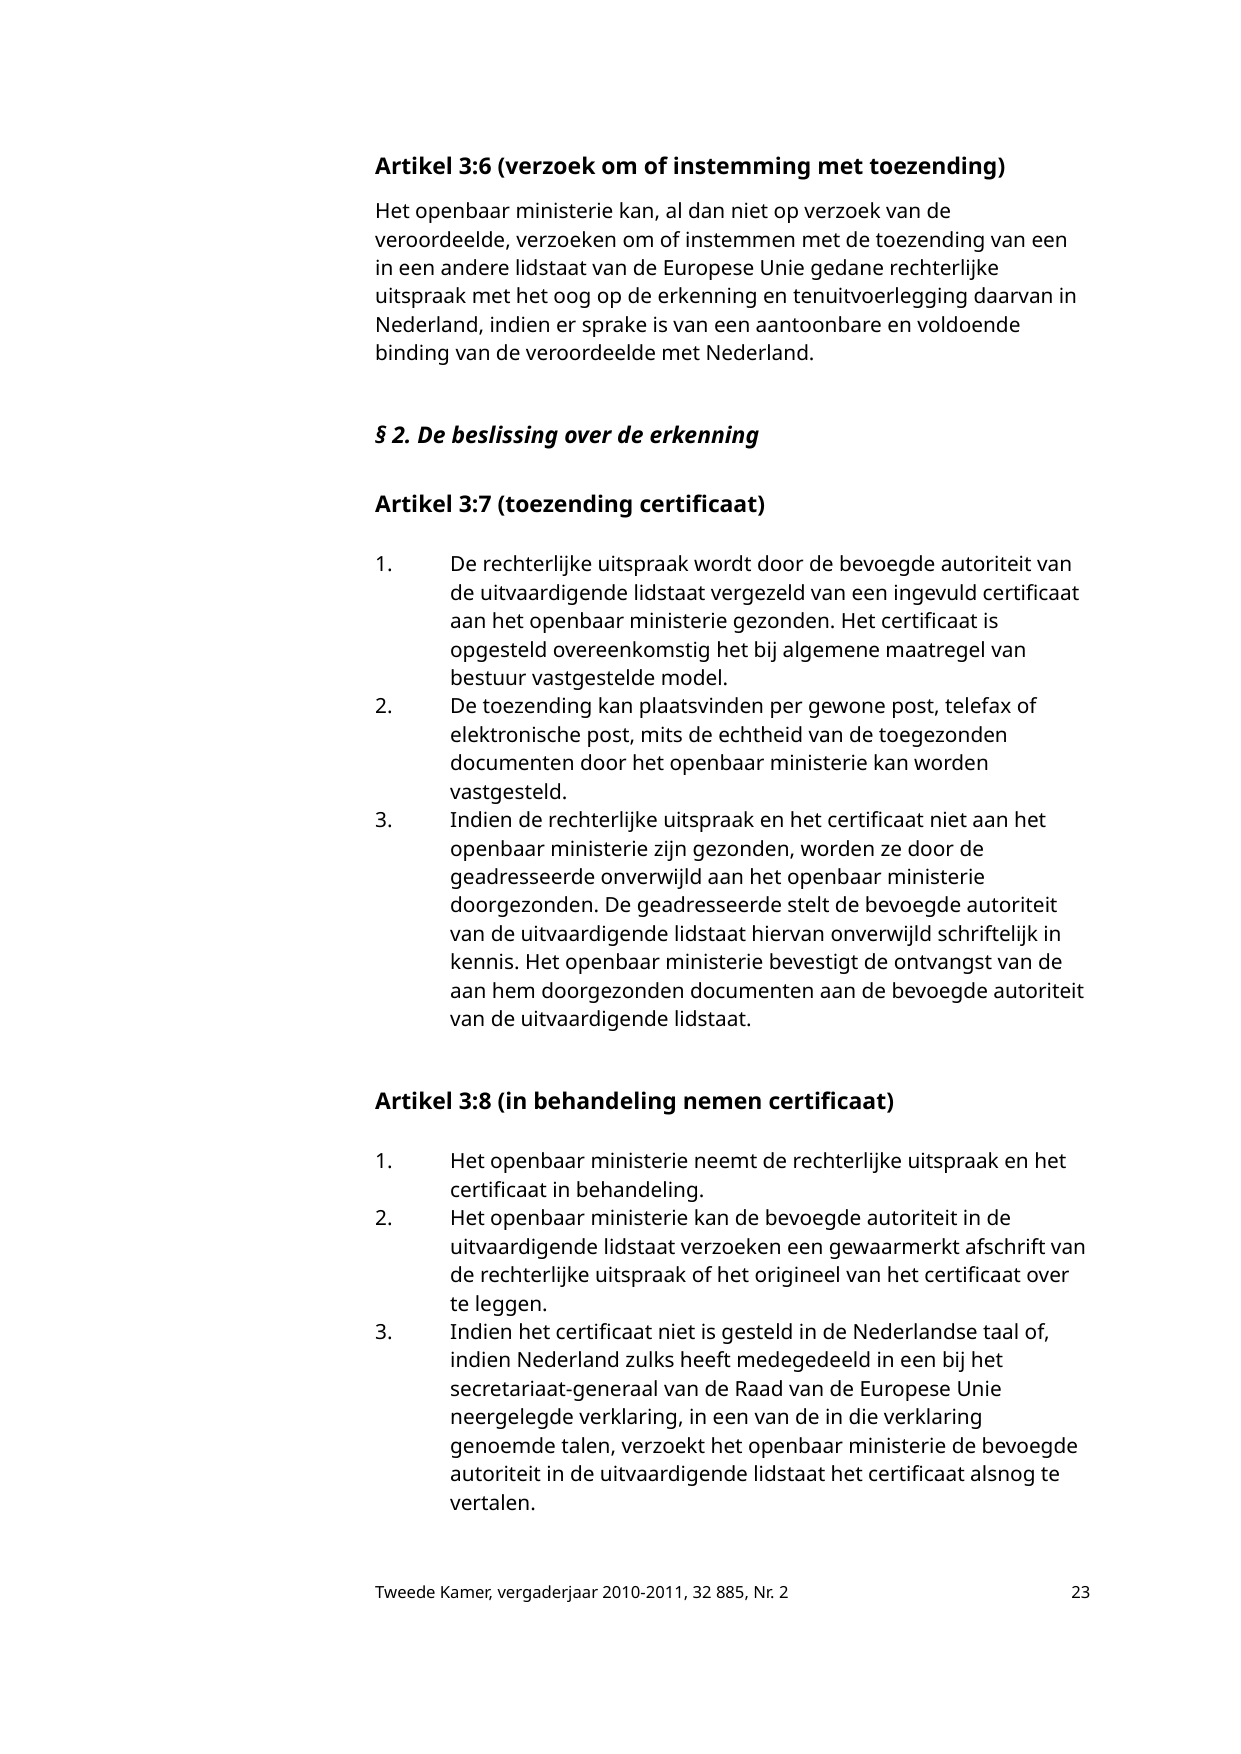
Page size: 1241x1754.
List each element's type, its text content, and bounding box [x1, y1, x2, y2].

list Het openbaar ministerie kan de bevoegde autoriteit in de uitvaardigende lidstaat verzoeken een gewaarmerkt afschrift van de rechterlijke uitspraak of het origineel van het certificaat over te leggen. [375, 1203, 1090, 1317]
list Het openbaar ministerie neemt de rechterlijke uitspraak en het certificaat in behandeling. [375, 1147, 1090, 1203]
list De rechterlijke uitspraak wordt door de bevoegde autoriteit van de uitvaardigende lidstaat vergezeld van een ingevuld certificaat aan het openbaar ministerie gezonden. Het certificaat is opgesteld overeenkomstig het bij algemene maatregel van bestuur vastgestelde model. [375, 549, 1090, 692]
subtitle Artikel 3:7 (toezending certificaat) [375, 488, 1090, 519]
subtitle Artikel 3:6 (verzoek om of instemming met toezending) [375, 150, 1090, 181]
subtitle Artikel 3:8 (in behandeling nemen certificaat) [375, 1085, 1090, 1117]
list Indien de rechterlijke uitspraak en het certificaat niet aan het openbaar ministerie zijn gezonden, worden ze door de geadresseerde onverwijld aan het openbaar ministerie doorgezonden. De geadresseerde stelt de bevoegde autoriteit van de uitvaardigende lidstaat hiervan onverwijld schriftelijk in kennis. Het openbaar ministerie bevestigt de ontvangst van de aan hem doorgezonden documenten aan de bevoegde autoriteit van de uitvaardigende lidstaat. [375, 805, 1090, 1033]
list De toezending kan plaatsvinden per gewone post, telefax of elektronische post, mits de echtheid van de toegezonden documenten door het openbaar ministerie kan worden vastgesteld. [375, 692, 1090, 805]
list Indien het certificaat niet is gesteld in de Nederlandse taal of, indien Nederland zulks heeft medegedeeld in een bij het secretariaat-generaal van de Raad van de Europese Unie neergelegde verklaring, in een van de in die verklaring genoemde talen, verzoekt het openbaar ministerie de bevoegde autoriteit in de uitvaardigende lidstaat het certificaat alsnog te vertalen. [375, 1317, 1090, 1516]
text Het openbaar ministerie kan, al dan niet op verzoek van de veroordeelde, verzoeken om of instemmen met de toezending van een in een andere lidstaat van de Europese Unie gedane rechterlijke uitspraak met het oog op de erkenning en tenuitvoerlegging daarvan in Nederland, indien er sprake is van een aantoonbare en voldoende binding van de veroordeelde met Nederland. [375, 196, 1090, 367]
subtitle § 2. De beslissing over de erkenning [375, 419, 1090, 451]
